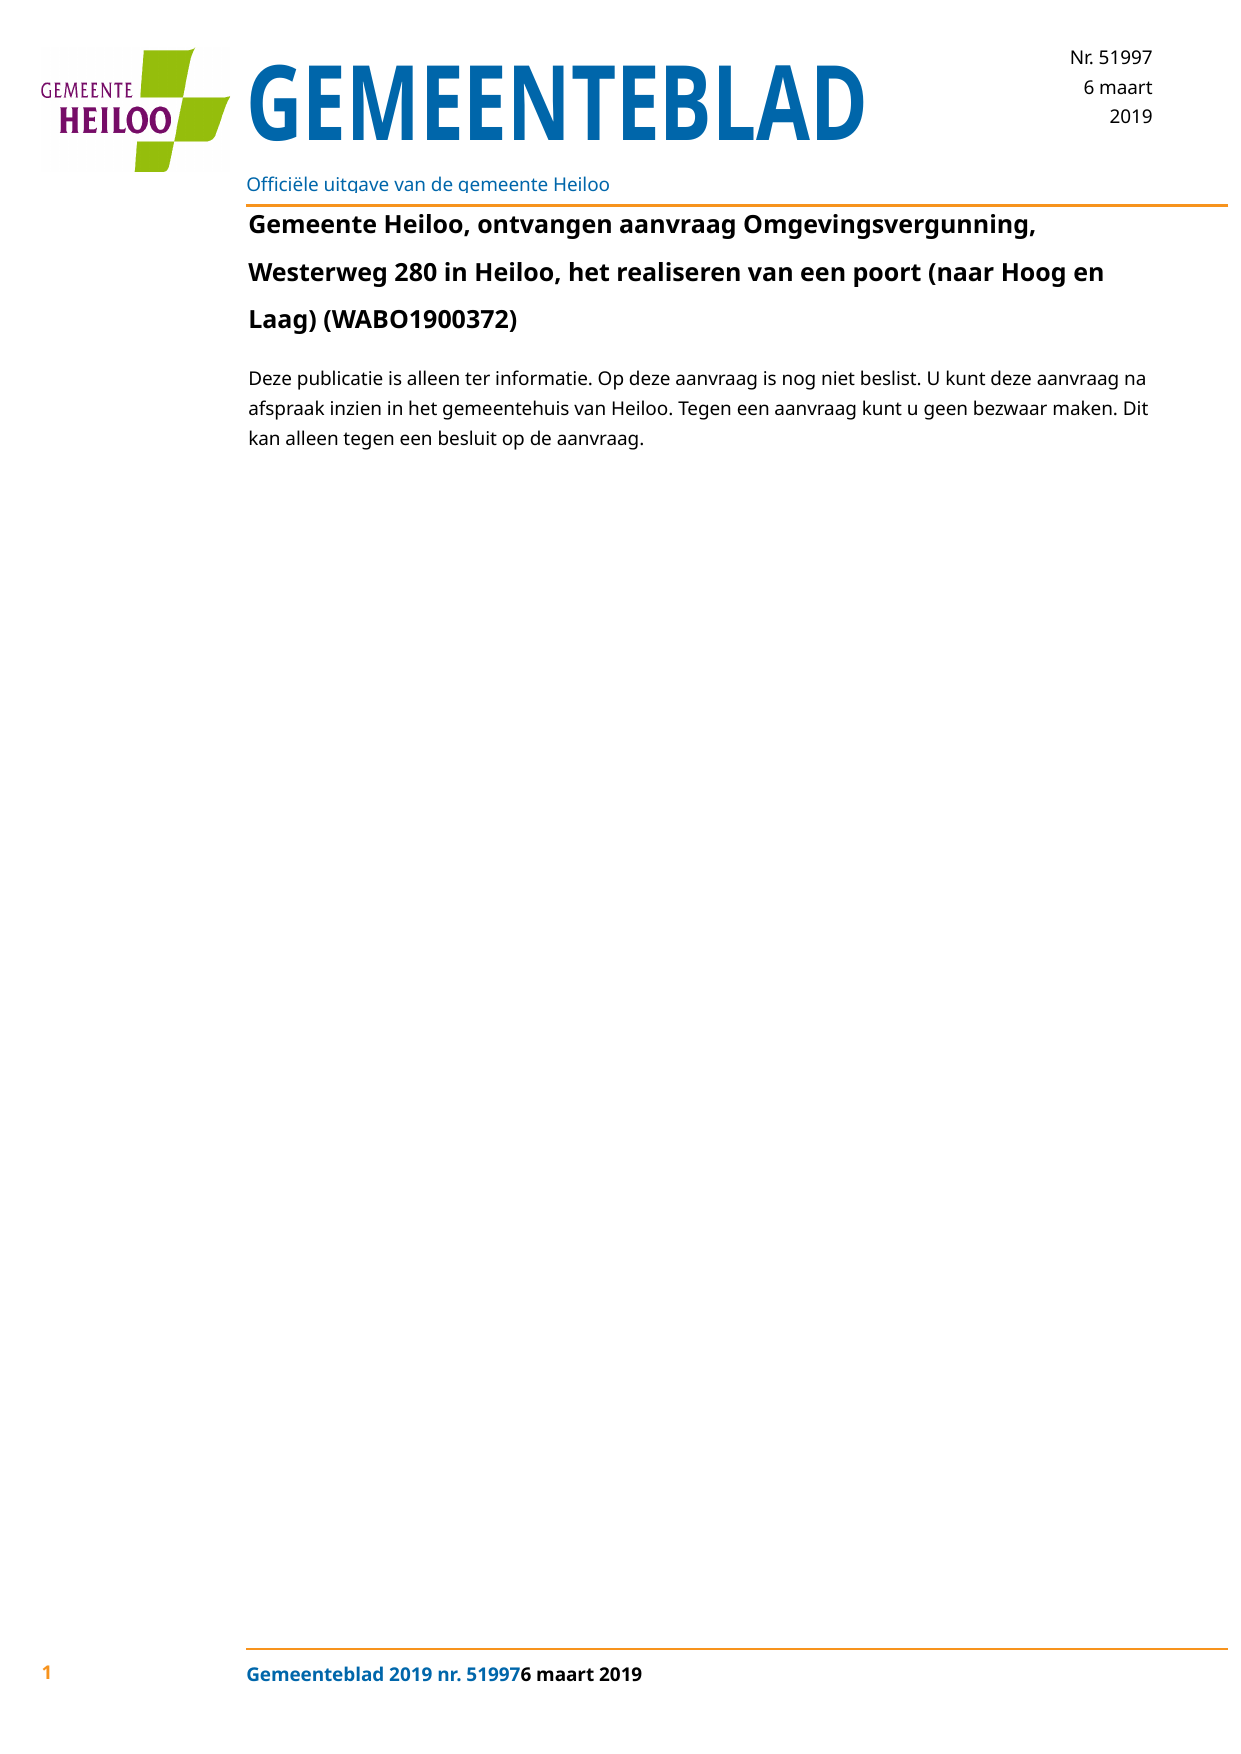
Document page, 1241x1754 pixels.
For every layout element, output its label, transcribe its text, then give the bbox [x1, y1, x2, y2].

picture [41, 47, 231, 172]
text Gemeente Heiloo, ontvangen aanvraag Omgevingsvergunning, Westerweg 280 in Heiloo, het realiseren van een poort (naar Hoog en Laag) (WABO1900372) [248, 207, 1152, 336]
text Deze publicatie is alleen ter informatie. Op deze aanvraag is nog niet beslist. U kunt deze aanvraag na afspraak inzien in het gemeentehuis van Heiloo. Tegen een aanvraag kunt u geen bezwaar maken. Dit kan alleen tegen een besluit op de aanvraag. [248, 366, 1152, 450]
